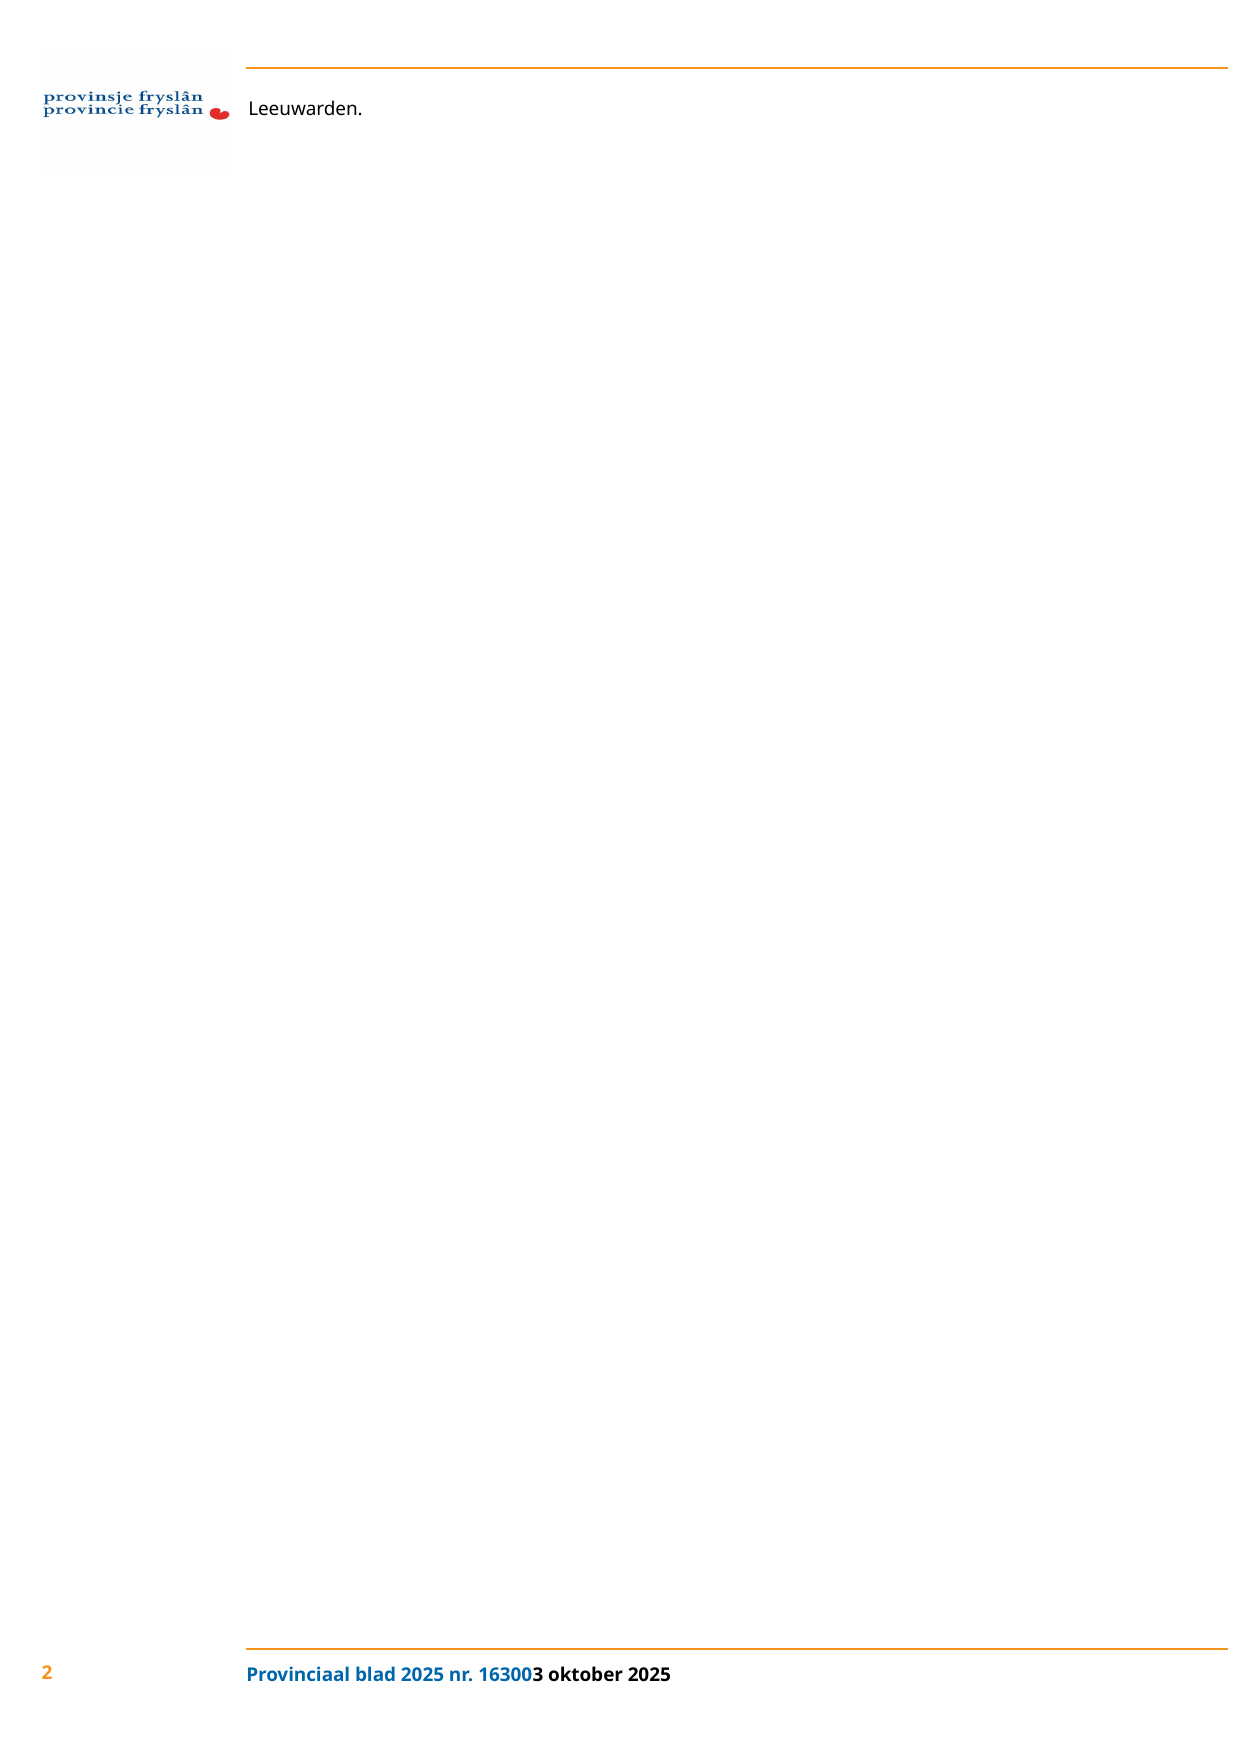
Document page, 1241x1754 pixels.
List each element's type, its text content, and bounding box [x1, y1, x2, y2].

text Leeuwarden. [248, 95, 1152, 121]
picture [41, 47, 231, 172]
